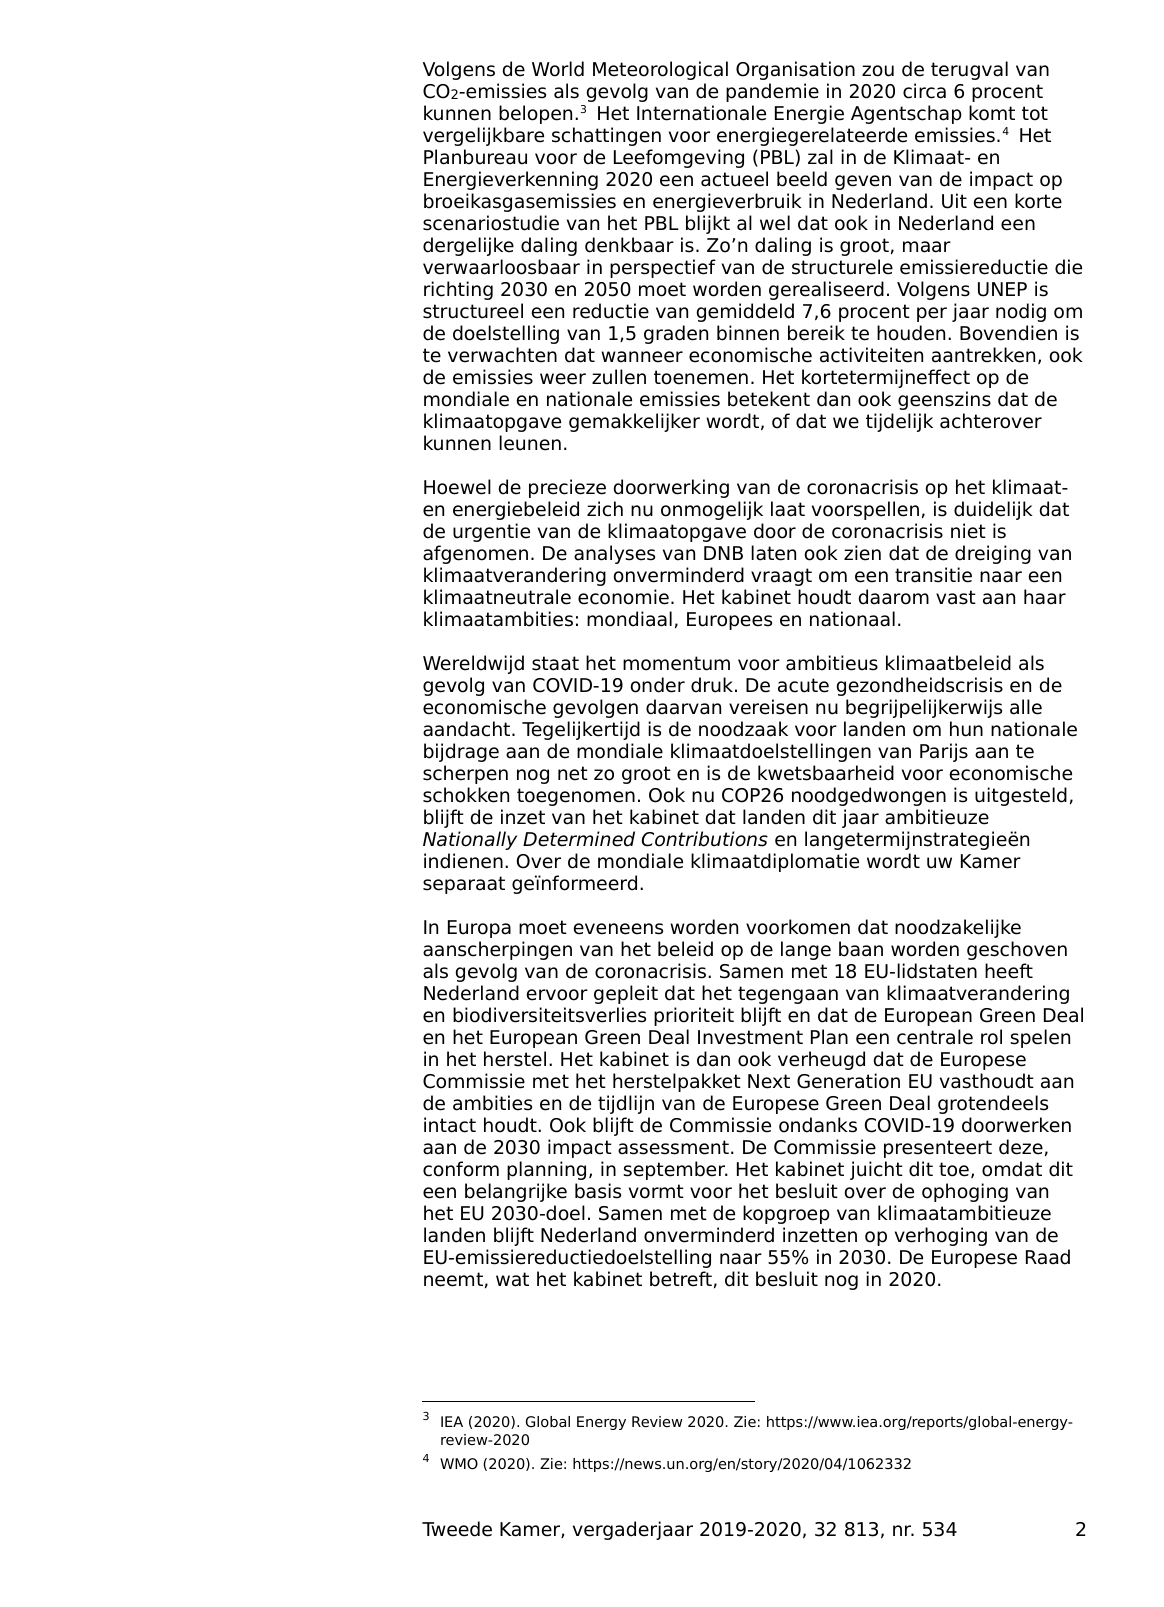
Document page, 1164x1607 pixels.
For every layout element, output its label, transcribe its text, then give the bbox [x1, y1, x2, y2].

text IEA (2020). Global Energy Review 2020. Zie: https://www.iea.org/reports/global-energy-review-2020 [422, 1410, 1087, 1449]
text Wereldwijd staat het momentum voor ambitieus klimaatbeleid als gevolg van COVID-19 onder druk. De acute gezondheidscrisis en de economische gevolgen daarvan vereisen nu begrijpelijkerwijs alle aandacht. Tegelijkertijd is de noodzaak voor landen om hun nationale bijdrage aan de mondiale klimaatdoelstellingen van Parijs aan te scherpen nog net zo groot en is de kwetsbaarheid voor economische schokken toegenomen. Ook nu COP26 noodgedwongen is uitgesteld, blijft de inzet van het kabinet dat landen dit jaar ambitieuze Nationally Determined Contributions en langetermijnstrategieën indienen. Over de mondiale klimaatdiplomatie wordt uw Kamer separaat geïnformeerd. [422, 653, 1087, 895]
text WMO (2020). Zie: https://news.un.org/en/story/2020/04/1062332 [422, 1452, 1087, 1474]
text Hoewel de precieze doorwerking van de coronacrisis op het klimaat- en energiebeleid zich nu onmogelijk laat voorspellen, is duidelijk dat de urgentie van de klimaatopgave door de coronacrisis niet is afgenomen. De analyses van DNB laten ook zien dat de dreiging van klimaatverandering onverminderd vraagt om een transitie naar een klimaatneutrale economie. Het kabinet houdt daarom vast aan haar klimaatambities: mondiaal, Europees en nationaal. [422, 477, 1087, 631]
text In Europa moet eveneens worden voorkomen dat noodzakelijke aanscherpingen van het beleid op de lange baan worden geschoven als gevolg van de coronacrisis. Samen met 18 EU-lidstaten heeft Nederland ervoor gepleit dat het tegengaan van klimaatverandering en biodiversiteitsverlies prioriteit blijft en dat de European Green Deal en het European Green Deal Investment Plan een centrale rol spelen in het herstel. Het kabinet is dan ook verheugd dat de Europese Commissie met het herstelpakket Next Generation EU vasthoudt aan de ambities en de tijdlijn van de Europese Green Deal grotendeels intact houdt. Ook blijft de Commissie ondanks COVID-19 doorwerken aan de 2030 impact assessment. De Commissie presenteert deze, conform planning, in september. Het kabinet juicht dit toe, omdat dit een belangrijke basis vormt voor het besluit over de ophoging van het EU 2030-doel. Samen met de kopgroep van klimaatambitieuze landen blijft Nederland onverminderd inzetten op verhoging van de EU-emissiereductiedoelstelling naar 55% in 2030. De Europese Raad neemt, wat het kabinet betreft, dit besluit nog in 2020. [422, 917, 1087, 1291]
text Volgens de World Meteorological Organisation zou de terugval van CO2-emissies als gevolg van de pandemie in 2020 circa 6 procent kunnen belopen. Het Internationale Energie Agentschap komt tot vergelijkbare schattingen voor energiegerelateerde emissies. Het Planbureau voor de Leefomgeving (PBL) zal in de Klimaat- en Energieverkenning 2020 een actueel beeld geven van de impact op broeikasgasemissies en energieverbruik in Nederland. Uit een korte scenariostudie van het PBL blijkt al wel dat ook in Nederland een dergelijke daling denkbaar is. Zo’n daling is groot, maar verwaarloosbaar in perspectief van de structurele emissiereductie die richting 2030 en 2050 moet worden gerealiseerd. Volgens UNEP is structureel een reductie van gemiddeld 7,6 procent per jaar nodig om de doelstelling van 1,5 graden binnen bereik te houden. Bovendien is te verwachten dat wanneer economische activiteiten aantrekken, ook de emissies weer zullen toenemen. Het kortetermijneffect op de mondiale en nationale emissies betekent dan ook geenszins dat de klimaatopgave gemakkelijker wordt, of dat we tijdelijk achterover kunnen leunen. [422, 59, 1087, 455]
